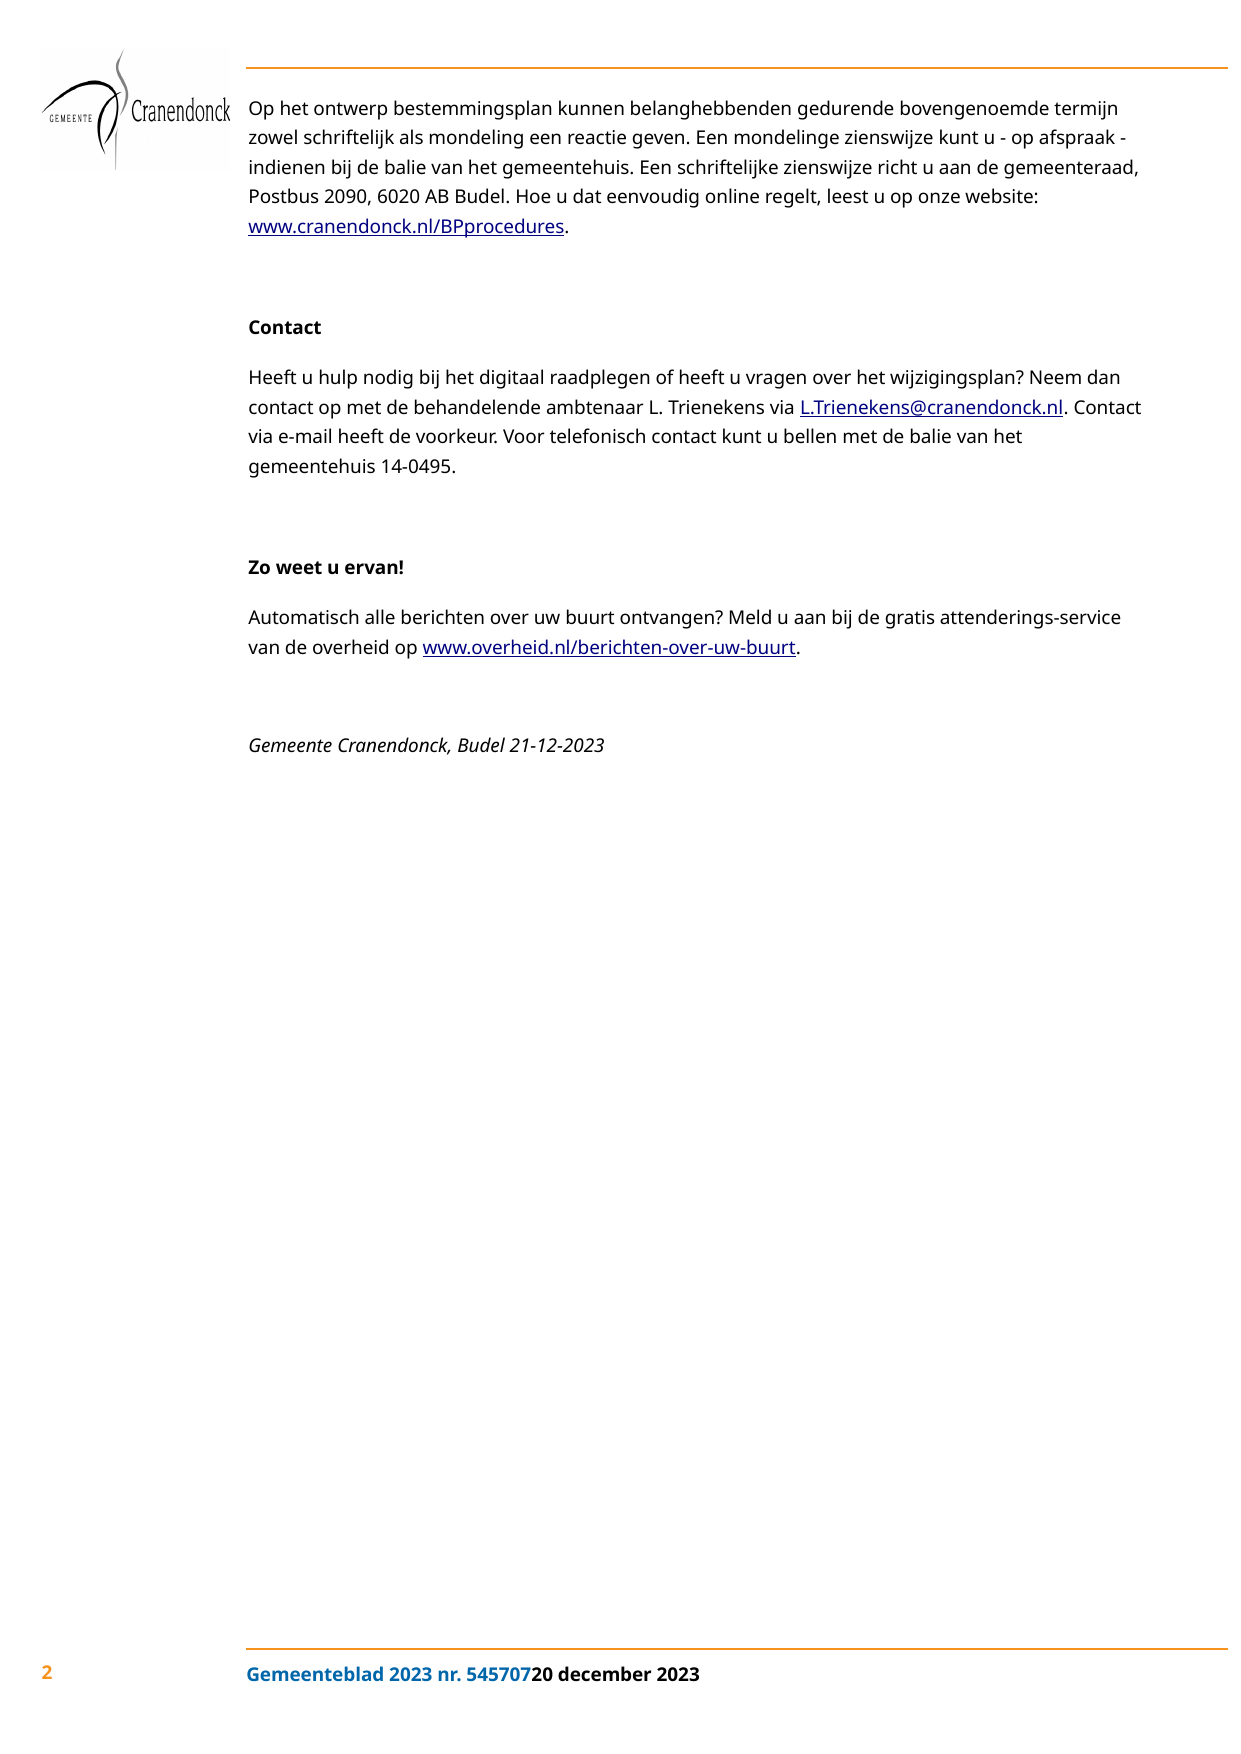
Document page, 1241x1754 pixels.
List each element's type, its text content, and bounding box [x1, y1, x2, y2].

text Automatisch alle berichten over uw buurt ontvangen? Meld u aan bij de gratis attenderings-service van de overheid op www.overheid.nl/berichten-over-uw-buurt. [248, 604, 1152, 660]
picture [41, 47, 231, 172]
text Gemeente Cranendonck, Budel 21-12-2023 [248, 732, 1152, 758]
text Zo weet u ervan! [248, 554, 1152, 580]
text Op het ontwerp bestemmingsplan kunnen belanghebbenden gedurende bovengenoemde termijn zowel schriftelijk als mondeling een reactie geven. Een mondelinge zienswijze kunt u - op afspraak - indienen bij de balie van het gemeentehuis. Een schriftelijke zienswijze richt u aan de gemeenteraad, Postbus 2090, 6020 AB Budel. Hoe u dat eenvoudig online regelt, leest u op onze website: www.cranendonck.nl/BPprocedures. [248, 95, 1152, 239]
text Contact [248, 314, 1152, 340]
text Heeft u hulp nodig bij het digitaal raadplegen of heeft u vragen over het wijzigingsplan? Neem dan contact op met de behandelende ambtenaar L. Trienekens via L.Trienekens@cranendonck.nl. Contact via e-mail heeft de voorkeur. Voor telefonisch contact kunt u bellen met de balie van het gemeentehuis 14-0495. [248, 364, 1152, 479]
